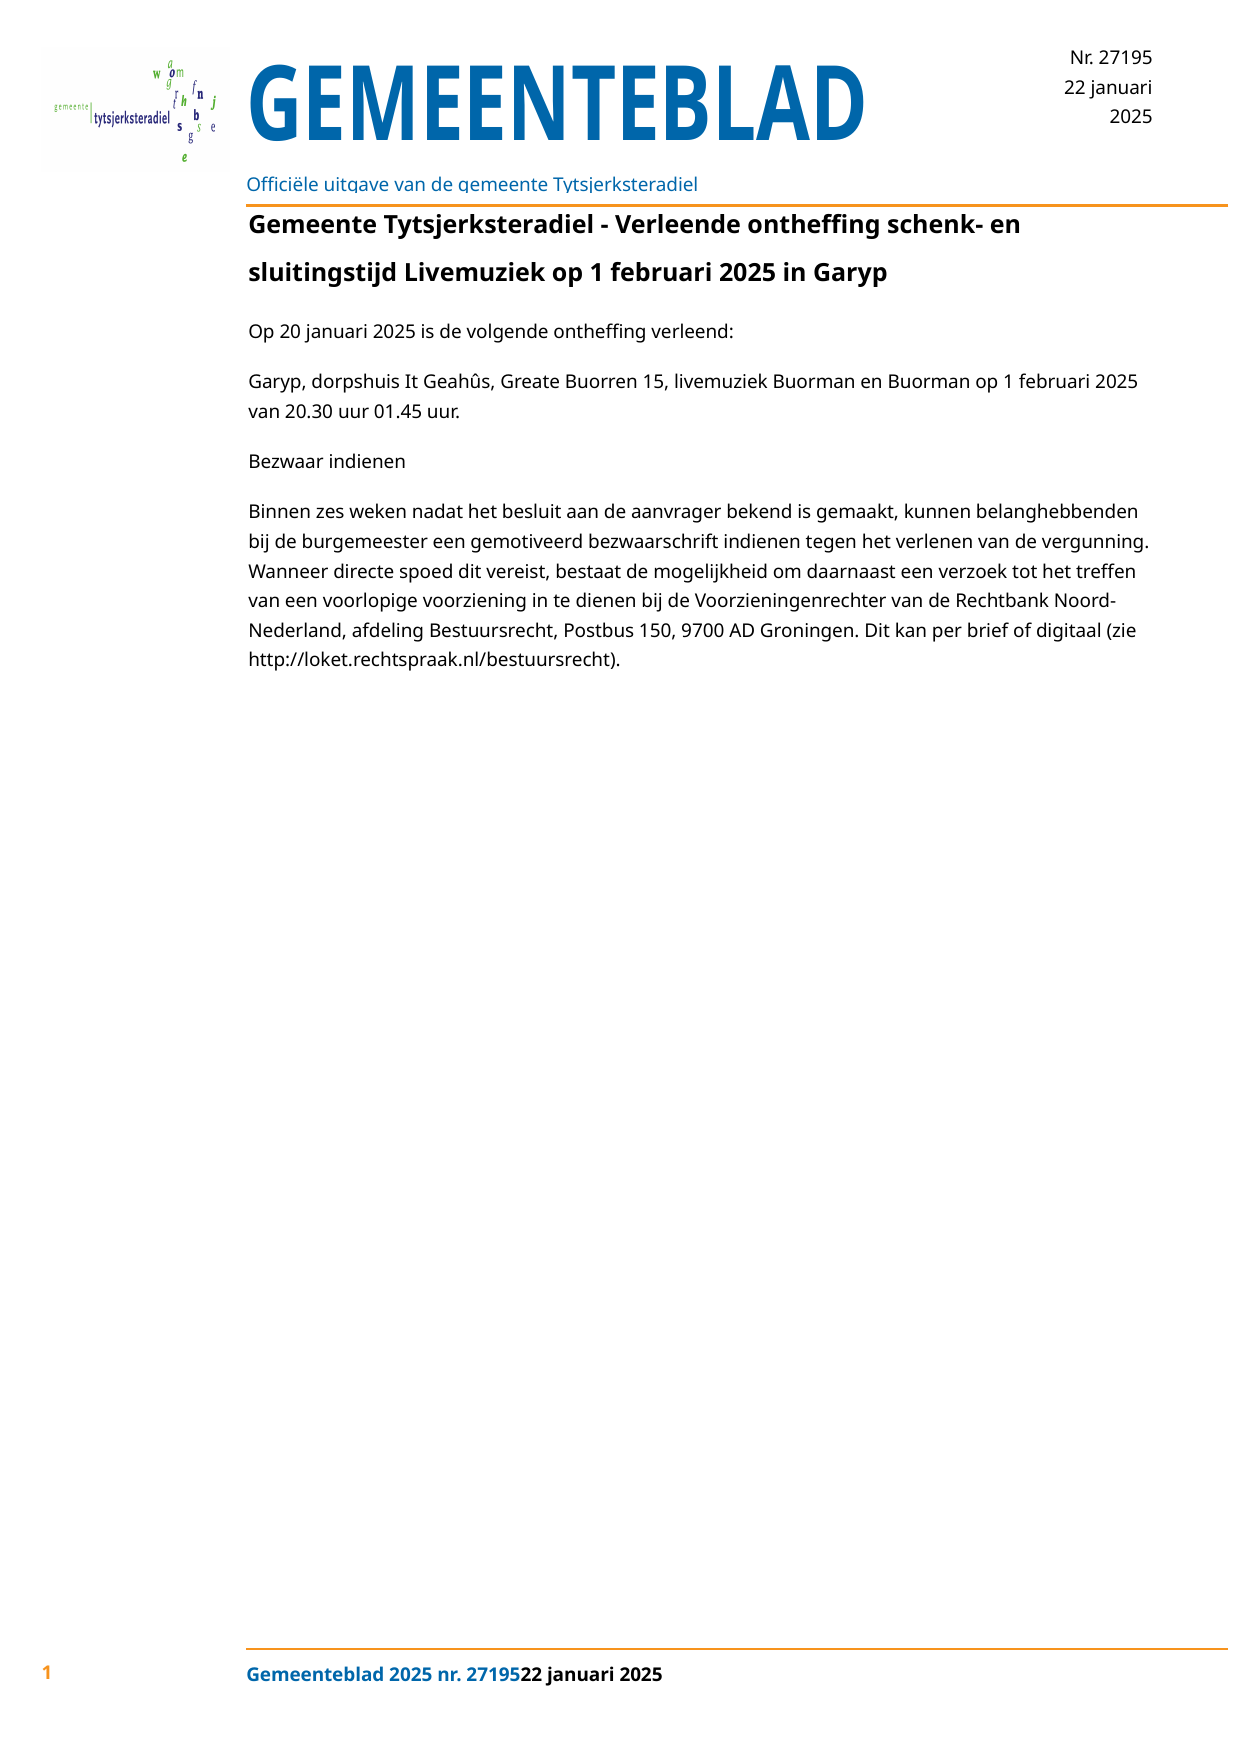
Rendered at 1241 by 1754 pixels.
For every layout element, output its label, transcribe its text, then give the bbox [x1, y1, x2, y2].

text Binnen zes weken nadat het besluit aan de aanvrager bekend is gemaakt, kunnen belanghebbenden bij de burgemeester een gemotiveerd bezwaarschrift indienen tegen het verlenen van de vergunning. Wanneer directe spoed dit vereist, bestaat de mogelijkheid om daarnaast een verzoek tot het treffen van een voorlopige voorziening in te dienen bij de Voorzieningenrechter van de Rechtbank Noord-Nederland, afdeling Bestuursrecht, Postbus 150, 9700 AD Groningen. Dit kan per brief of digitaal (zie http://loket.rechtspraak.nl/bestuursrecht). [248, 499, 1152, 672]
text Gemeente Tytsjerksteradiel - Verleende ontheffing schenk- en sluitingstijd Livemuziek op 1 februari 2025 in Garyp [248, 207, 1152, 288]
text Garyp, dorpshuis It Geahûs, Greate Buorren 15, livemuziek Buorman en Buorman op 1 februari 2025 van 20.30 uur 01.45 uur. [248, 368, 1152, 424]
text Op 20 januari 2025 is de volgende ontheffing verleend: [248, 318, 1152, 344]
text Bezwaar indienen [248, 448, 1152, 474]
picture [41, 47, 231, 172]
